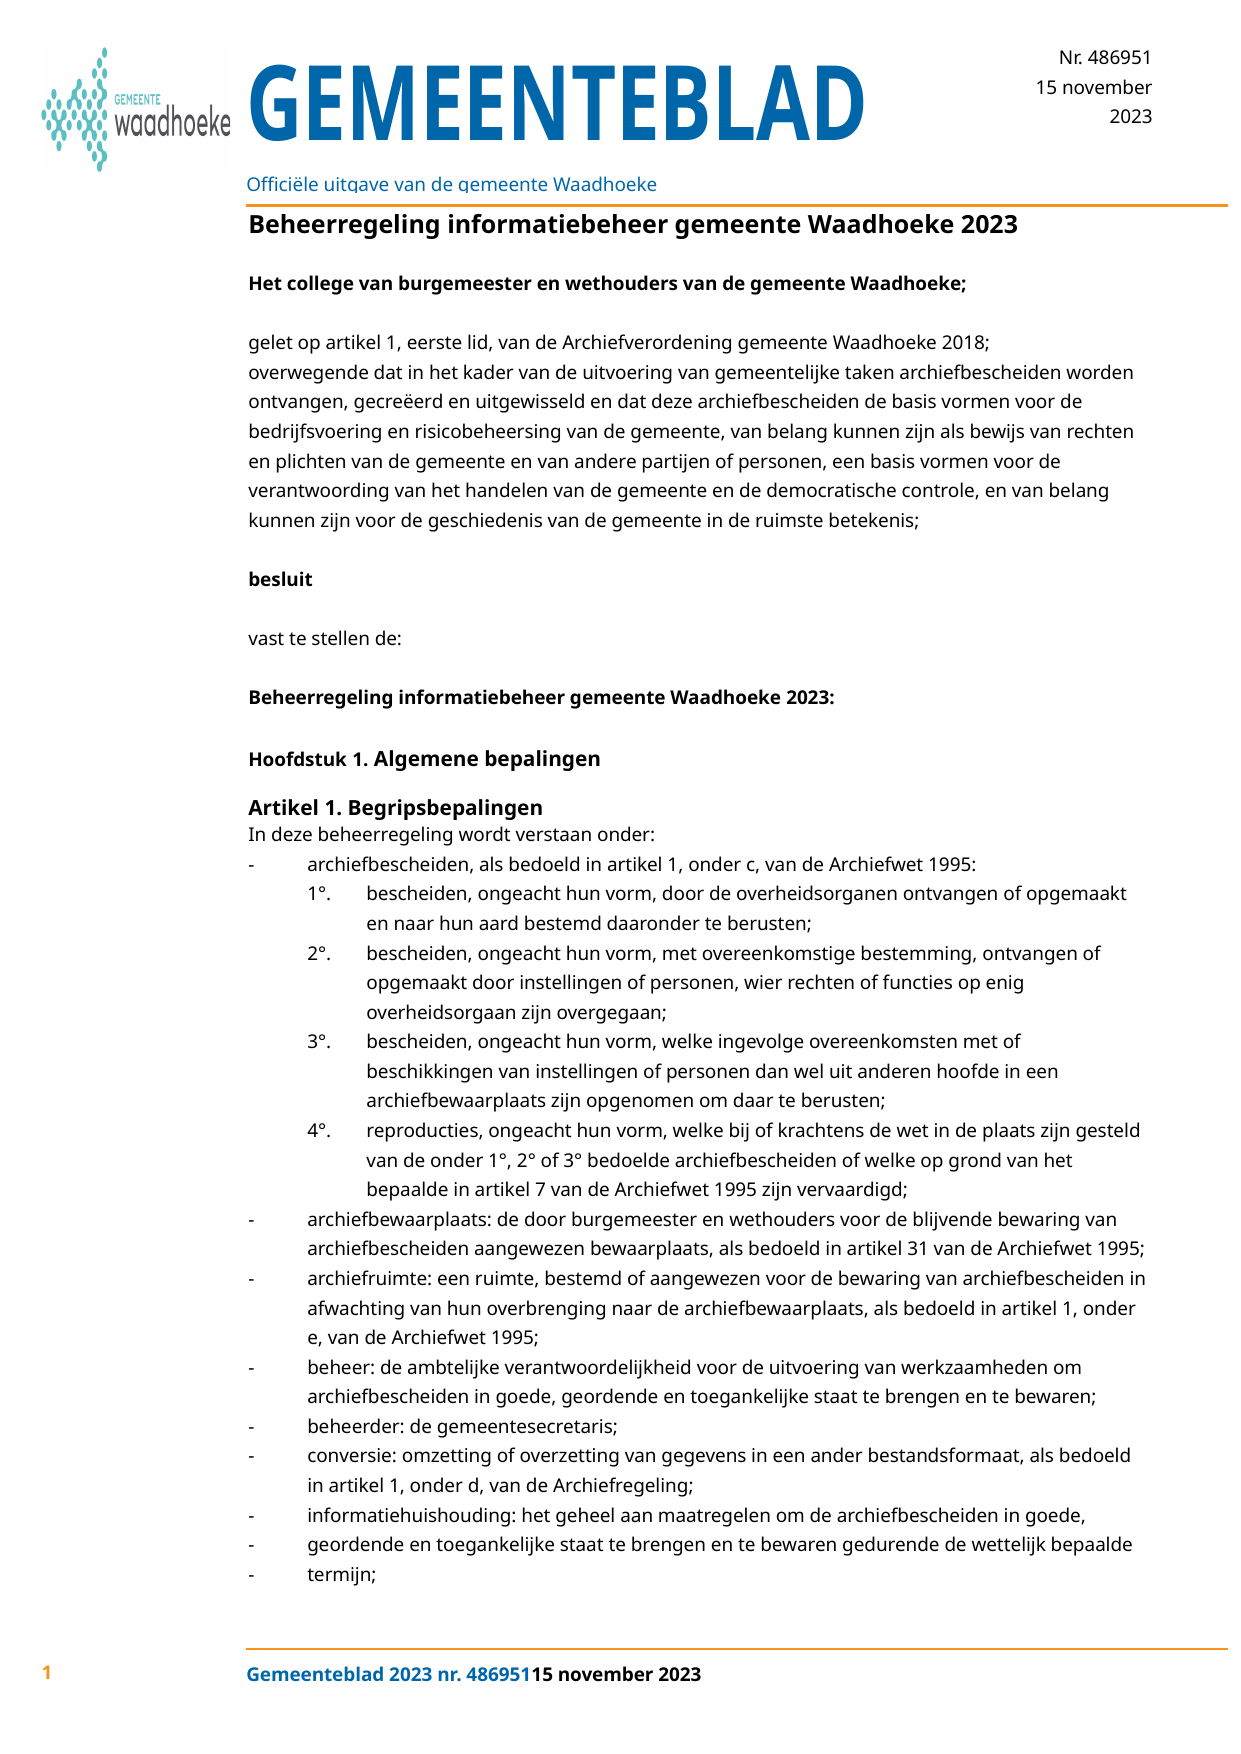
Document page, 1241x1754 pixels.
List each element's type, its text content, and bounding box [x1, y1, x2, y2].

text Het college van burgemeester en wethouders van de gemeente Waadhoeke; [248, 270, 1152, 296]
text Beheerregeling informatiebeheer gemeente Waadhoeke 2023: [248, 684, 1152, 710]
list bescheiden, ongeacht hun vorm, met overeenkomstige bestemming, ontvangen of opgemaakt door instellingen of personen, wier rechten of functies op enig overheidsorgaan zijn overgegaan; [307, 940, 1152, 1024]
text gelet op artikel 1, eerste lid, van de Archiefverordening gemeente Waadhoeke 2018; [248, 329, 1152, 355]
list archiefbescheiden, als bedoeld in artikel 1, onder c, van de Archiefwet 1995: [248, 851, 1152, 877]
text Beheerregeling informatiebeheer gemeente Waadhoeke 2023 [248, 207, 1152, 241]
text besluit [248, 566, 1152, 592]
list termijn; [248, 1561, 1152, 1587]
list geordende en toegankelijke staat te brengen en te bewaren gedurende de wettelijk bepaalde [248, 1531, 1152, 1557]
list archiefbewaarplaats: de door burgemeester en wethouders voor de blijvende bewaring van archiefbescheiden aangewezen bewaarplaats, als bedoeld in artikel 31 van de Archiefwet 1995; [248, 1206, 1152, 1261]
list informatiehuishouding: het geheel aan maatregelen om de archiefbescheiden in goede, [248, 1502, 1152, 1527]
text Hoofdstuk 1. Algemene bepalingen [248, 744, 1152, 772]
list bescheiden, ongeacht hun vorm, door de overheidsorganen ontvangen of opgemaakt en naar hun aard bestemd daaronder te berusten; [307, 881, 1152, 936]
text overwegende dat in het kader van de uitvoering van gemeentelijke taken archiefbescheiden worden ontvangen, gecreëerd en uitgewisseld en dat deze archiefbescheiden de basis vormen voor de bedrijfsvoering en risicobeheersing van de gemeente, van belang kunnen zijn als bewijs van rechten en plichten van de gemeente en van andere partijen of personen, een basis vormen voor de verantwoording van het handelen van de gemeente en de democratische controle, en van belang kunnen zijn voor de geschiedenis van de gemeente in de ruimste betekenis; [248, 359, 1152, 533]
list bescheiden, ongeacht hun vorm, welke ingevolge overeenkomsten met of beschikkingen van instellingen of personen dan wel uit anderen hoofde in een archiefbewaarplaats zijn opgenomen om daar te berusten; [307, 1028, 1152, 1113]
list beheer: de ambtelijke verantwoordelijkheid voor de uitvoering van werkzaamheden om archiefbescheiden in goede, geordende en toegankelijke staat te brengen en te bewaren; [248, 1354, 1152, 1409]
list beheerder: de gemeentesecretaris; [248, 1413, 1152, 1439]
picture [41, 47, 231, 172]
text In deze beheerregeling wordt verstaan onder: [248, 821, 1152, 847]
text vast te stellen de: [248, 625, 1152, 651]
text Artikel 1. Begripsbepalingen [248, 793, 1152, 821]
list reproducties, ongeacht hun vorm, welke bij of krachtens de wet in de plaats zijn gesteld van de onder 1°, 2° of 3° bedoelde archiefbescheiden of welke op grond van het bepaalde in artikel 7 van de Archiefwet 1995 zijn vervaardigd; [307, 1117, 1152, 1202]
list archiefruimte: een ruimte, bestemd of aangewezen voor de bewaring van archiefbescheiden in afwachting van hun overbrenging naar de archiefbewaarplaats, als bedoeld in artikel 1, onder e, van de Archiefwet 1995; [248, 1265, 1152, 1350]
list conversie: omzetting of overzetting van gegevens in een ander bestandsformaat, als bedoeld in artikel 1, onder d, van de Archiefregeling; [248, 1443, 1152, 1498]
